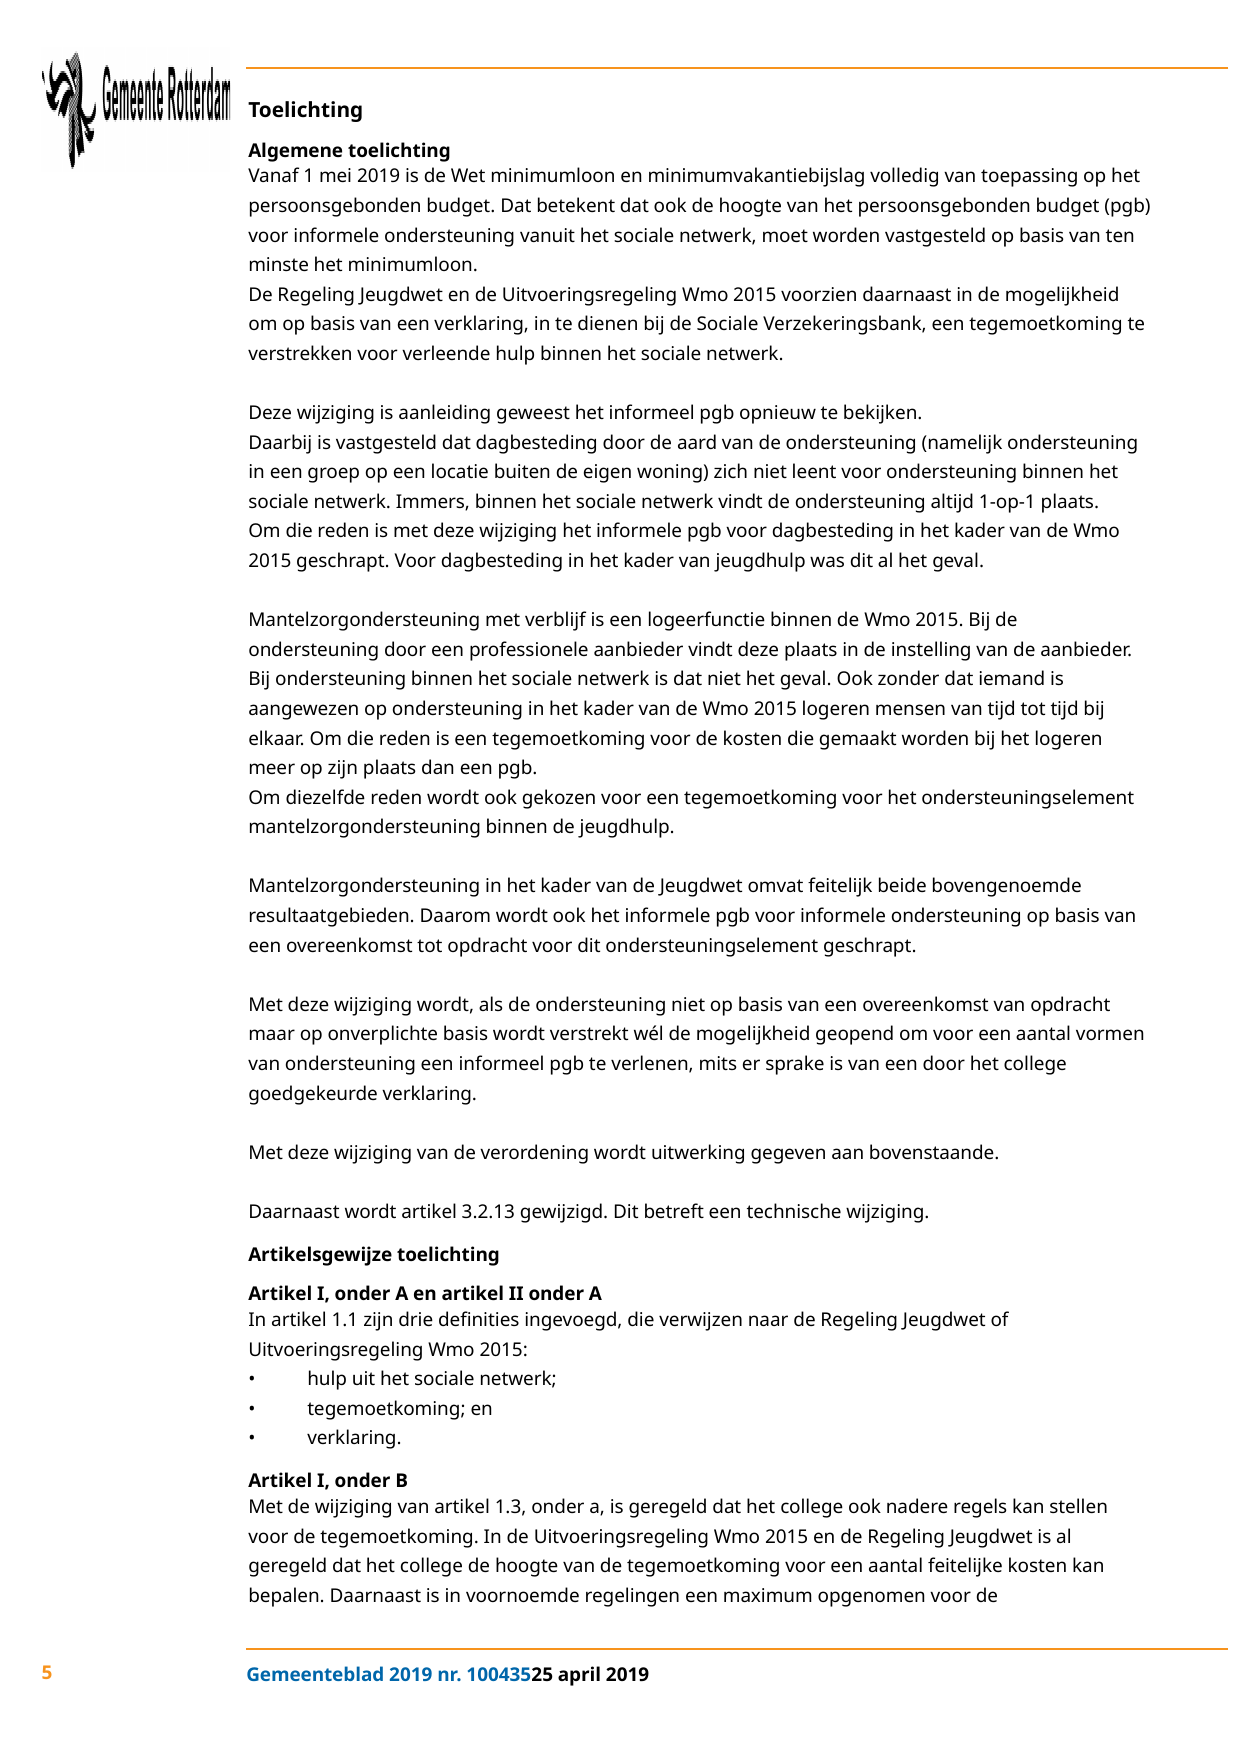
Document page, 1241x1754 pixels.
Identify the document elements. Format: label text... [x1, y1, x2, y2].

list verklaring. [248, 1424, 1152, 1450]
text De Regeling Jeugdwet en de Uitvoeringsregeling Wmo 2015 voorzien daarnaast in de mogelijkheid om op basis van een verklaring, in te dienen bij de Sociale Verzekeringsbank, een tegemoetkoming te verstrekken voor verleende hulp binnen het sociale netwerk. [248, 281, 1152, 366]
text Om die reden is met deze wijziging het informele pgb voor dagbesteding in het kader van de Wmo 2015 geschrapt. Voor dagbesteding in het kader van jeugdhulp was dit al het geval. [248, 518, 1152, 573]
text Mantelzorgondersteuning met verblijf is een logeerfunctie binnen de Wmo 2015. Bij de ondersteuning door een professionele aanbieder vindt deze plaats in de instelling van de aanbieder. Bij ondersteuning binnen het sociale netwerk is dat niet het geval. Ook zonder dat iemand is aangewezen op ondersteuning in het kader van de Wmo 2015 logeren mensen van tijd tot tijd bij elkaar. Om die reden is een tegemoetkoming voor de kosten die gemaakt worden bij het logeren meer op zijn plaats dan een pgb. [248, 606, 1152, 780]
text In artikel 1.1 zijn drie definities ingevoegd, die verwijzen naar de Regeling Jeugdwet of Uitvoeringsregeling Wmo 2015: [248, 1306, 1152, 1361]
text Daarbij is vastgesteld dat dagbesteding door de aard van de ondersteuning (namelijk ondersteuning in een groep op een locatie buiten de eigen woning) zich niet leent voor ondersteuning binnen het sociale netwerk. Immers, binnen het sociale netwerk vindt de ondersteuning altijd 1-op-1 plaats. [248, 429, 1152, 514]
text Deze wijziging is aanleiding geweest het informeel pgb opnieuw te bekijken. [248, 399, 1152, 425]
text Mantelzorgondersteuning in het kader van de Jeugdwet omvat feitelijk beide bovengenoemde resultaatgebieden. Daarom wordt ook het informele pgb voor informele ondersteuning op basis van een overeenkomst tot opdracht voor dit ondersteuningselement geschrapt. [248, 873, 1152, 957]
text Met deze wijziging van de verordening wordt uitwerking gegeven aan bovenstaande. [248, 1139, 1152, 1164]
text Met de wijziging van artikel 1.3, onder a, is geregeld dat het college ook nadere regels kan stellen voor de tegemoetkoming. In de Uitvoeringsregeling Wmo 2015 en de Regeling Jeugdwet is al geregeld dat het college de hoogte van de tegemoetkoming voor een aantal feitelijke kosten kan bepalen. Daarnaast is in voornoemde regelingen een maximum opgenomen voor de [248, 1493, 1152, 1608]
text Daarnaast wordt artikel 3.2.13 gewijzigd. Dit betreft een technische wijziging. [248, 1198, 1152, 1224]
text Toelichting [248, 95, 1152, 123]
text Algemene toelichting [248, 137, 1152, 163]
text Vanaf 1 mei 2019 is de Wet minimumloon en minimumvakantiebijslag volledig van toepassing op het persoonsgebonden budget. Dat betekent dat ook de hoogte van het persoonsgebonden budget (pgb) voor informele ondersteuning vanuit het sociale netwerk, moet worden vastgesteld op basis van ten minste het minimumloon. [248, 163, 1152, 277]
list hulp uit het sociale netwerk; [248, 1365, 1152, 1391]
list tegemoetkoming; en [248, 1395, 1152, 1421]
text Met deze wijziging wordt, als de ondersteuning niet op basis van een overeenkomst van opdracht maar op onverplichte basis wordt verstrekt wél de mogelijkheid geopend om voor een aantal vormen van ondersteuning een informeel pgb te verlenen, mits er sprake is van een door het college goedgekeurde verklaring. [248, 991, 1152, 1105]
text Artikel I, onder A en artikel II onder A [248, 1280, 1152, 1306]
text Artikel I, onder B [248, 1468, 1152, 1493]
picture [41, 47, 231, 172]
text Om diezelfde reden wordt ook gekozen voor een tegemoetkoming voor het ondersteuningselement mantelzorgondersteuning binnen de jeugdhulp. [248, 784, 1152, 839]
text Artikelsgewijze toelichting [248, 1241, 1152, 1267]
